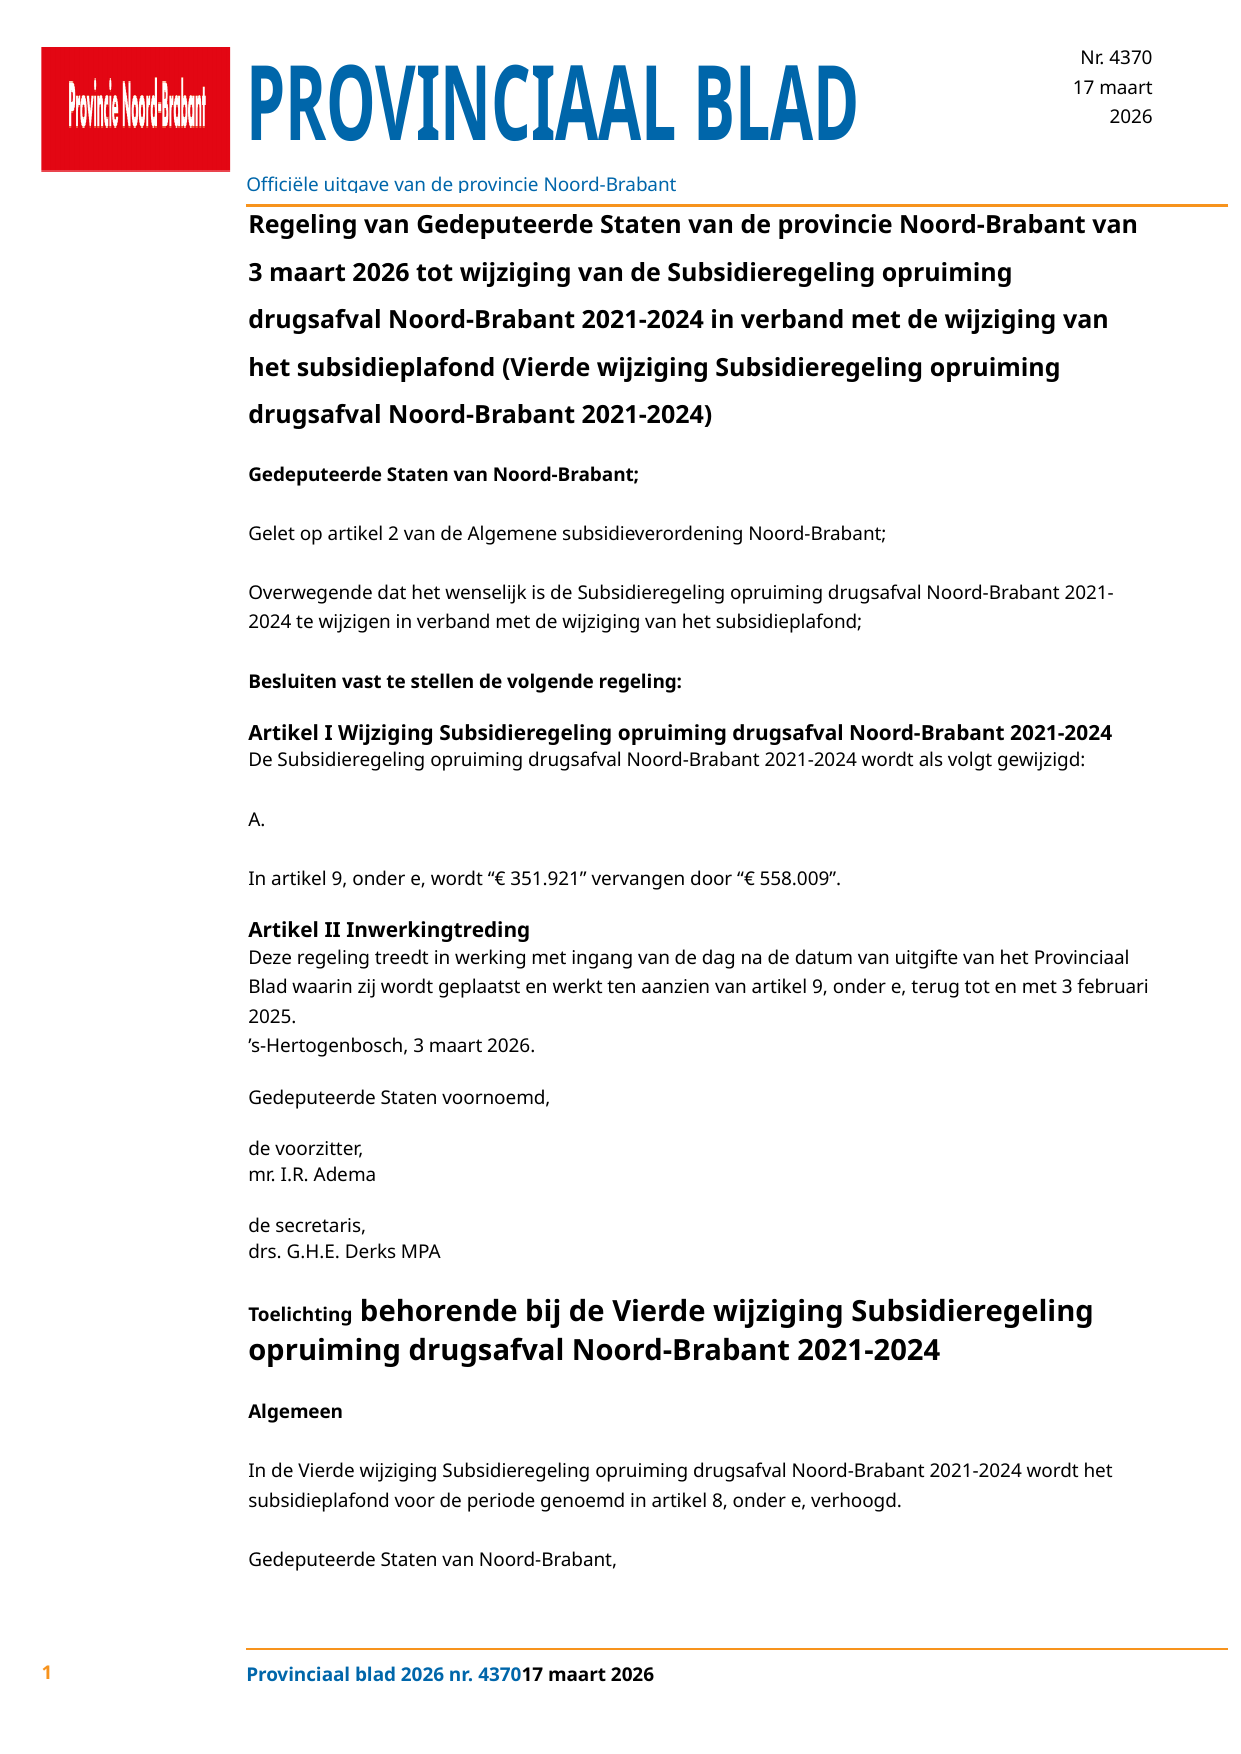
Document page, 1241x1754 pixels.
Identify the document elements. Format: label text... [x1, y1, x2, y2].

text Artikel I Wijziging Subsidieregeling opruiming drugsafval Noord-Brabant 2021-2024 [248, 718, 1152, 747]
text Regeling van Gedeputeerde Staten van de provincie Noord-Brabant van 3 maart 2026 tot wijziging van de Subsidieregeling opruiming drugsafval Noord-Brabant 2021-2024 in verband met de wijziging van het subsidieplafond (Vierde wijziging Subsidieregeling opruiming drugsafval Noord-Brabant 2021-2024) [248, 207, 1152, 431]
text drs. G.H.E. Derks MPA [248, 1238, 1152, 1264]
picture [41, 47, 231, 172]
text Gedeputeerde Staten voornoemd, [248, 1084, 1152, 1110]
text Deze regeling treedt in werking met ingang van de dag na de datum van uitgifte van het Provinciaal Blad waarin zij wordt geplaatst en werkt ten aanzien van artikel 9, onder e, terug tot en met 3 februari 2025. [248, 944, 1152, 1029]
text Gedeputeerde Staten van Noord-Brabant; [248, 461, 1152, 486]
text de voorzitter, [248, 1136, 1152, 1161]
text Gedeputeerde Staten van Noord-Brabant, [248, 1546, 1152, 1572]
text In artikel 9, onder e, wordt “€ 351.921” vervangen door “€ 558.009”. [248, 865, 1152, 891]
text de secretaris, [248, 1213, 1152, 1238]
text Overwegende dat het wenselijk is de Subsidieregeling opruiming drugsafval Noord-Brabant 2021-2024 te wijzigen in verband met de wijziging van het subsidieplafond; [248, 579, 1152, 634]
text Artikel II Inwerkingtreding [248, 915, 1152, 944]
text Toelichting behorende bij de Vierde wijziging Subsidieregeling opruiming drugsafval Noord-Brabant 2021-2024 [248, 1290, 1152, 1369]
text In de Vierde wijziging Subsidieregeling opruiming drugsafval Noord-Brabant 2021-2024 wordt het subsidieplafond voor de periode genoemd in artikel 8, onder e, verhoogd. [248, 1458, 1152, 1513]
text mr. I.R. Adema [248, 1161, 1152, 1187]
text Gelet op artikel 2 van de Algemene subsidieverordening Noord-Brabant; [248, 520, 1152, 546]
text Algemeen [248, 1398, 1152, 1424]
text A. [248, 806, 1152, 832]
text ’s-Hertogenbosch, 3 maart 2026. [248, 1033, 1152, 1058]
text Besluiten vast te stellen de volgende regeling: [248, 668, 1152, 693]
text De Subsidieregeling opruiming drugsafval Noord-Brabant 2021-2024 wordt als volgt gewijzigd: [248, 747, 1152, 772]
